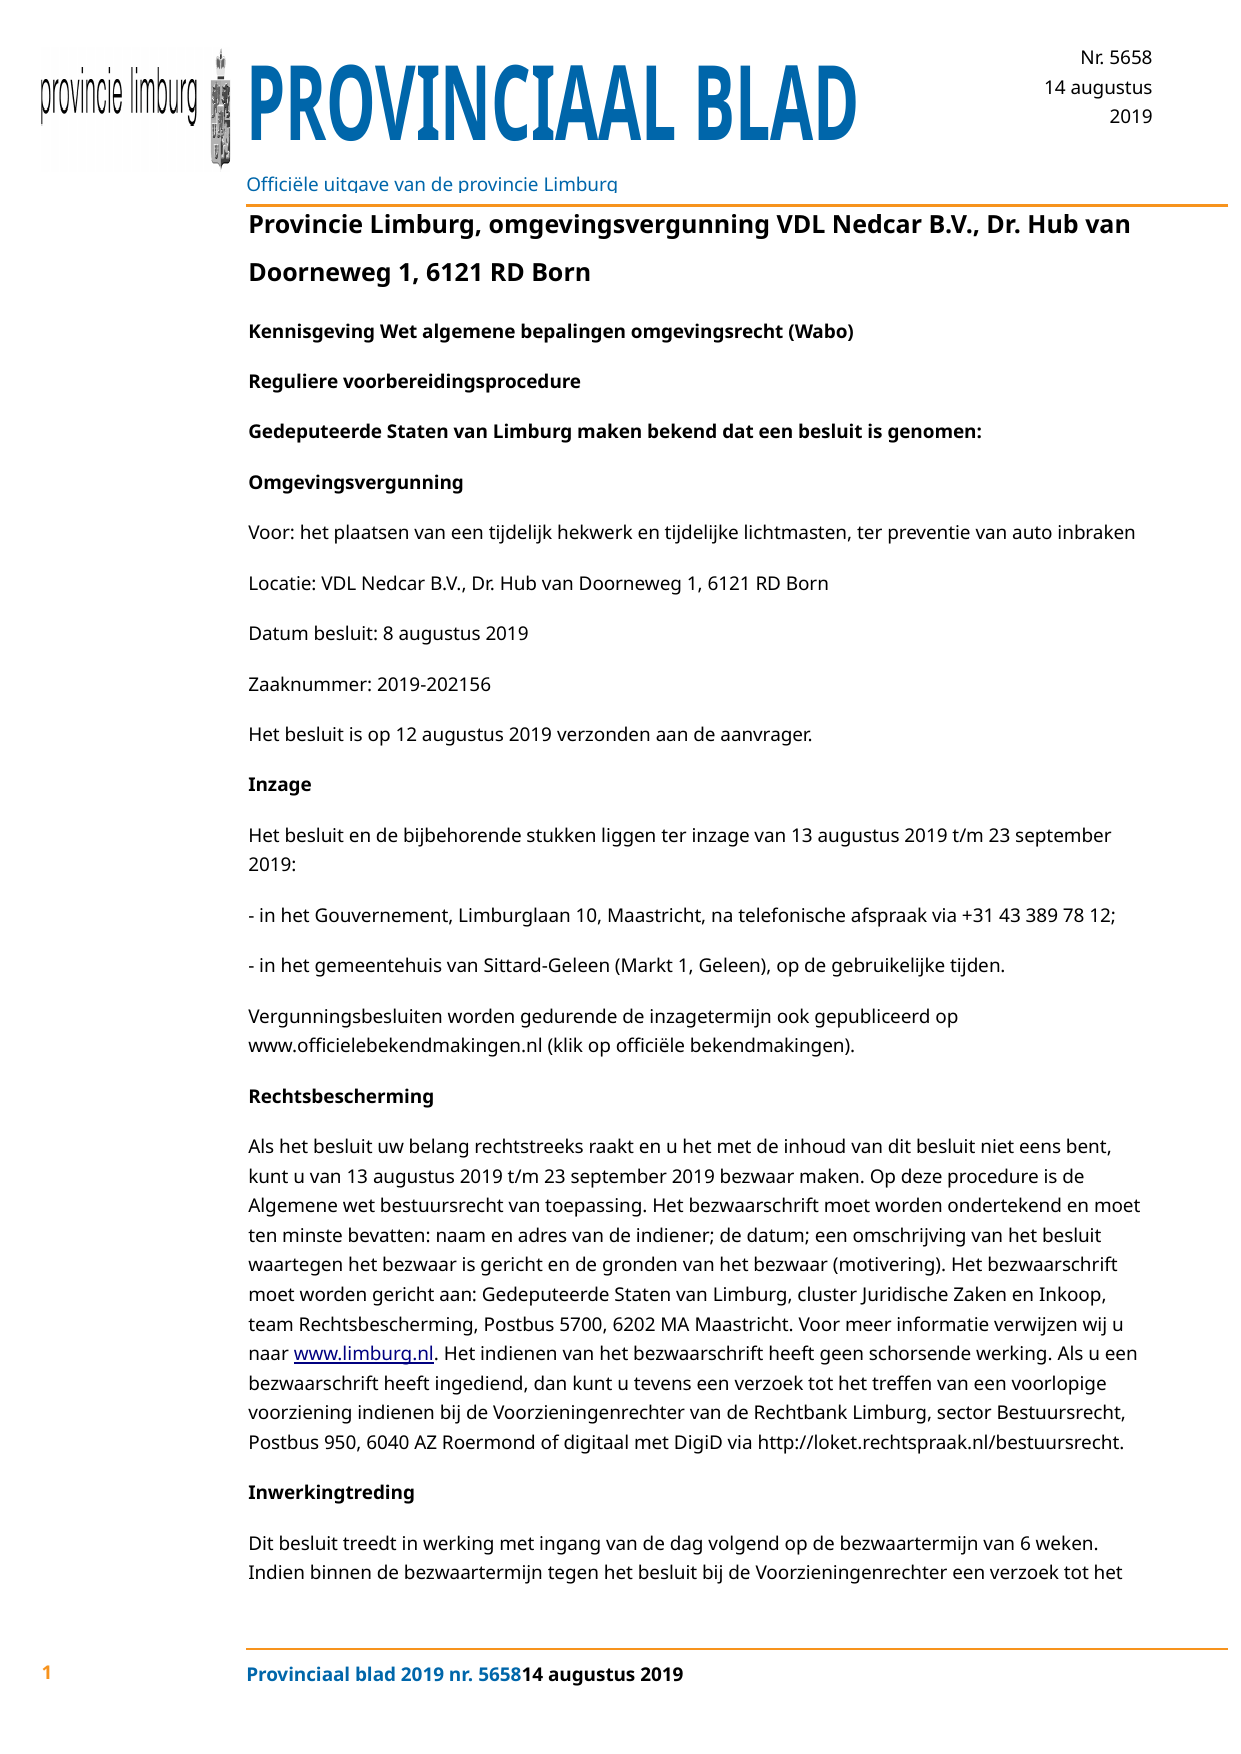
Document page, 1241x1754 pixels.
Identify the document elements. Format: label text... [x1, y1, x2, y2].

text Omgevingsvergunning [248, 469, 1152, 495]
text Inwerkingtreding [248, 1479, 1152, 1505]
text Zaaknummer: 2019-202156 [248, 671, 1152, 697]
text Voor: het plaatsen van een tijdelijk hekwerk en tijdelijke lichtmasten, ter preventie van auto inbraken [248, 519, 1152, 545]
text Inzage [248, 772, 1152, 797]
text Vergunningsbesluiten worden gedurende de inzagetermijn ook gepubliceerd op www.officielebekendmakingen.nl (klik op officiële bekendmakingen). [248, 1003, 1152, 1058]
picture [41, 47, 231, 172]
text Het besluit en de bijbehorende stukken liggen ter inzage van 13 augustus 2019 t/m 23 september 2019: [248, 822, 1152, 877]
text - in het gemeentehuis van Sittard-Geleen (Markt 1, Geleen), op de gebruikelijke tijden. [248, 952, 1152, 978]
text Reguliere voorbereidingsprocedure [248, 368, 1152, 394]
text Locatie: VDL Nedcar B.V., Dr. Hub van Doorneweg 1, 6121 RD Born [248, 570, 1152, 596]
text Kennisgeving Wet algemene bepalingen omgevingsrecht (Wabo) [248, 318, 1152, 344]
text Rechtsbescherming [248, 1083, 1152, 1109]
text Gedeputeerde Staten van Limburg maken bekend dat een besluit is genomen: [248, 419, 1152, 444]
text Datum besluit: 8 augustus 2019 [248, 620, 1152, 646]
text - in het Gouvernement, Limburglaan 10, Maastricht, na telefonische afspraak via +31 43 389 78 12; [248, 902, 1152, 928]
text Het besluit is op 12 augustus 2019 verzonden aan de aanvrager. [248, 721, 1152, 747]
text Dit besluit treedt in werking met ingang van de dag volgend op de bezwaartermijn van 6 weken. Indien binnen de bezwaartermijn tegen het besluit bij de Voorzieningenrechter een verzoek tot het [248, 1530, 1152, 1585]
text Provincie Limburg, omgevingsvergunning VDL Nedcar B.V., Dr. Hub van Doorneweg 1, 6121 RD Born [248, 207, 1152, 288]
text Als het besluit uw belang rechtstreeks raakt en u het met de inhoud van dit besluit niet eens bent, kunt u van 13 augustus 2019 t/m 23 september 2019 bezwaar maken. Op deze procedure is de Algemene wet bestuursrecht van toepassing. Het bezwaarschrift moet worden ondertekend en moet ten minste bevatten: naam en adres van de indiener; de datum; een omschrijving van het besluit waartegen het bezwaar is gericht en de gronden van het bezwaar (motivering). Het bezwaarschrift moet worden gericht aan: Gedeputeerde Staten van Limburg, cluster Juridische Zaken en Inkoop, team Rechtsbescherming, Postbus 5700, 6202 MA Maastricht. Voor meer informatie verwijzen wij u naar www.limburg.nl. Het indienen van het bezwaarschrift heeft geen schorsende werking. Als u een bezwaarschrift heeft ingediend, dan kunt u tevens een verzoek tot het treffen van een voorlopige voorziening indienen bij de Voorzieningenrechter van de Rechtbank Limburg, sector Bestuursrecht, Postbus 950, 6040 AZ Roermond of digitaal met DigiD via http://loket.rechtspraak.nl/bestuursrecht. [248, 1133, 1152, 1455]
